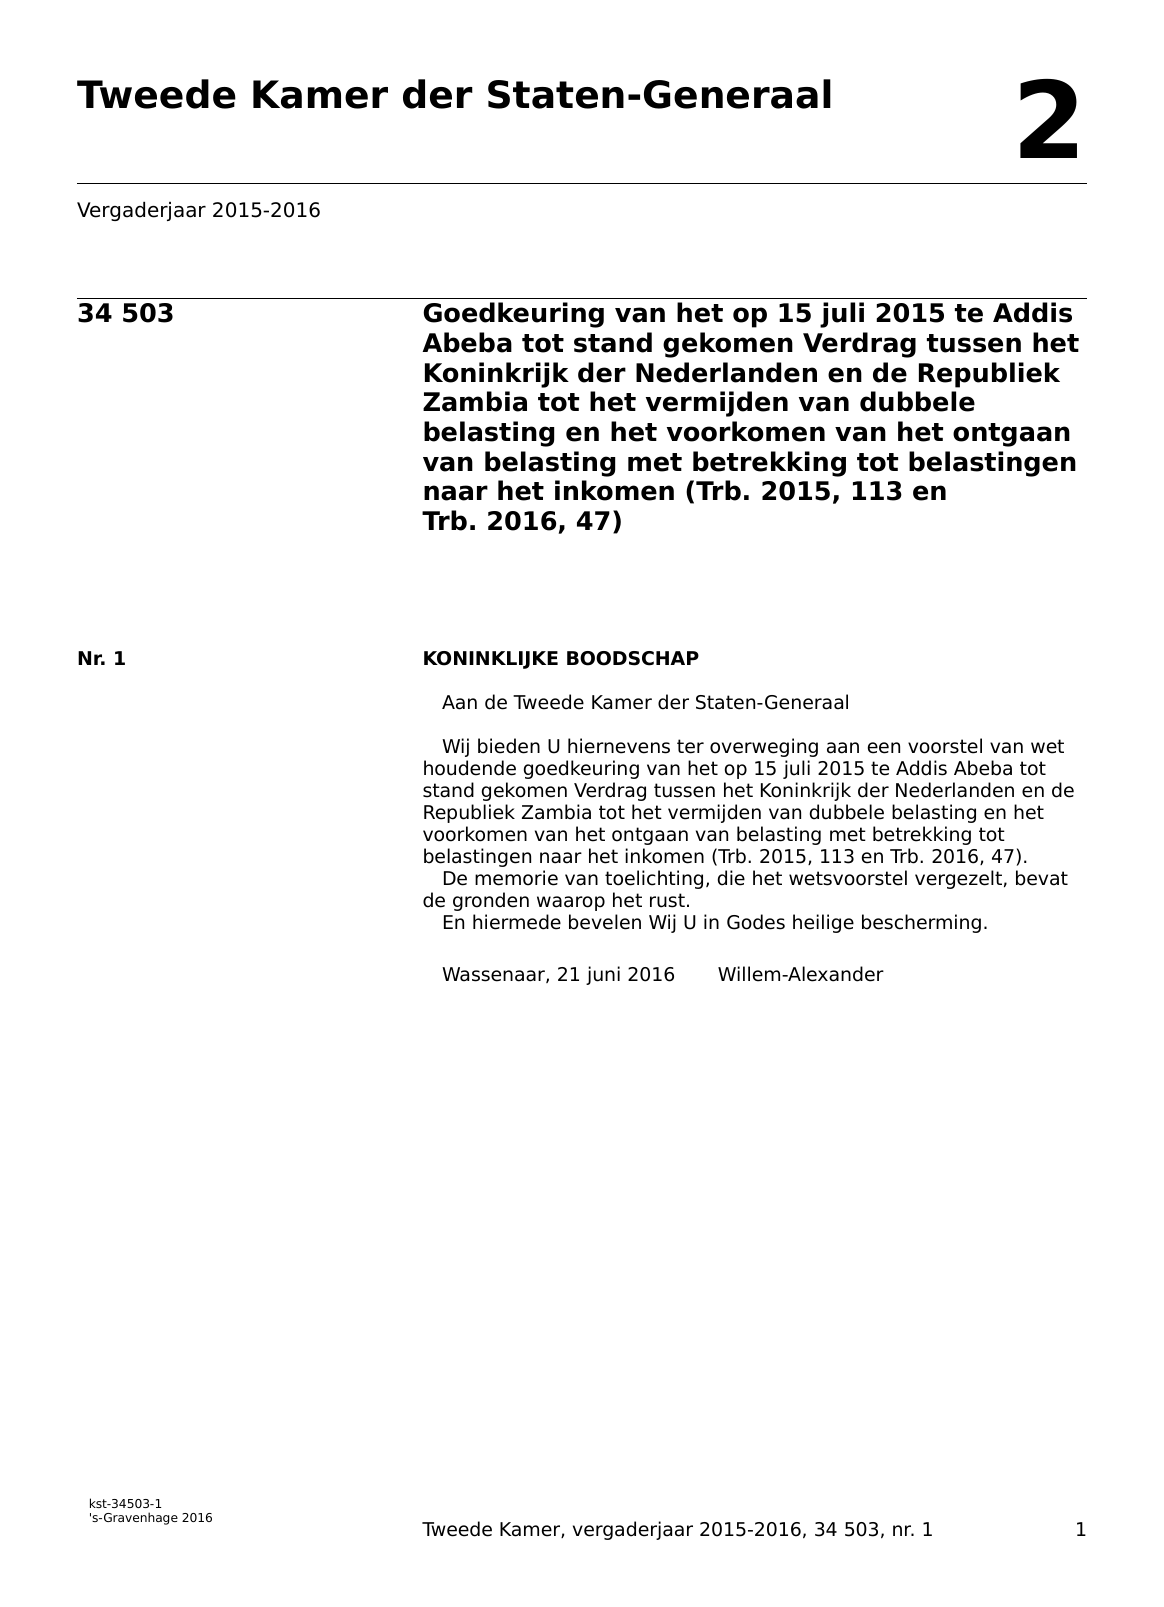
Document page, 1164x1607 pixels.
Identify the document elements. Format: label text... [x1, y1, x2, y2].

text De memorie van toelichting, die het wetsvoorstel vergezelt, bevat de gronden waarop het rust. [422, 868, 1087, 912]
table_header Tweede Kamer der Staten-Generaal [77, 59, 886, 183]
text Aan de Tweede Kamer der Staten-Generaal [422, 692, 1087, 714]
text Wassenaar, 21 juni 2016 Willem-Alexander [422, 964, 1087, 986]
text En hiermede bevelen Wij U in Godes heilige bescherming. [422, 912, 1087, 934]
table_header 2 [886, 59, 1087, 183]
subtitle 34 503 Goedkeuring van het op 15 juli 2015 te Addis Abeba tot stand gekomen Verdrag tussen het Koninkrijk der Nederlanden en de Republiek Zambia tot het vermijden van dubbele belasting en het voorkomen van het ontgaan van belasting met betrekking tot belastingen naar het inkomen (Trb. 2015, 113 en Trb. 2016, 47) [77, 299, 1087, 536]
subtitle Nr. 1 KONINKLIJKE BOODSCHAP [77, 647, 1087, 669]
text kst-34503-1 [88, 1497, 323, 1511]
text Wij bieden U hiernevens ter overweging aan een voorstel van wet houdende goedkeuring van het op 15 juli 2015 te Addis Abeba tot stand gekomen Verdrag tussen het Koninkrijk der Nederlanden en de Republiek Zambia tot het vermijden van dubbele belasting en het voorkomen van het ontgaan van belasting met betrekking tot belastingen naar het inkomen (Trb. 2015, 113 en Trb. 2016, 47). [422, 736, 1087, 868]
table_cell Vergaderjaar 2015-2016 [77, 184, 1087, 298]
text 's-Gravenhage 2016 [88, 1511, 323, 1525]
